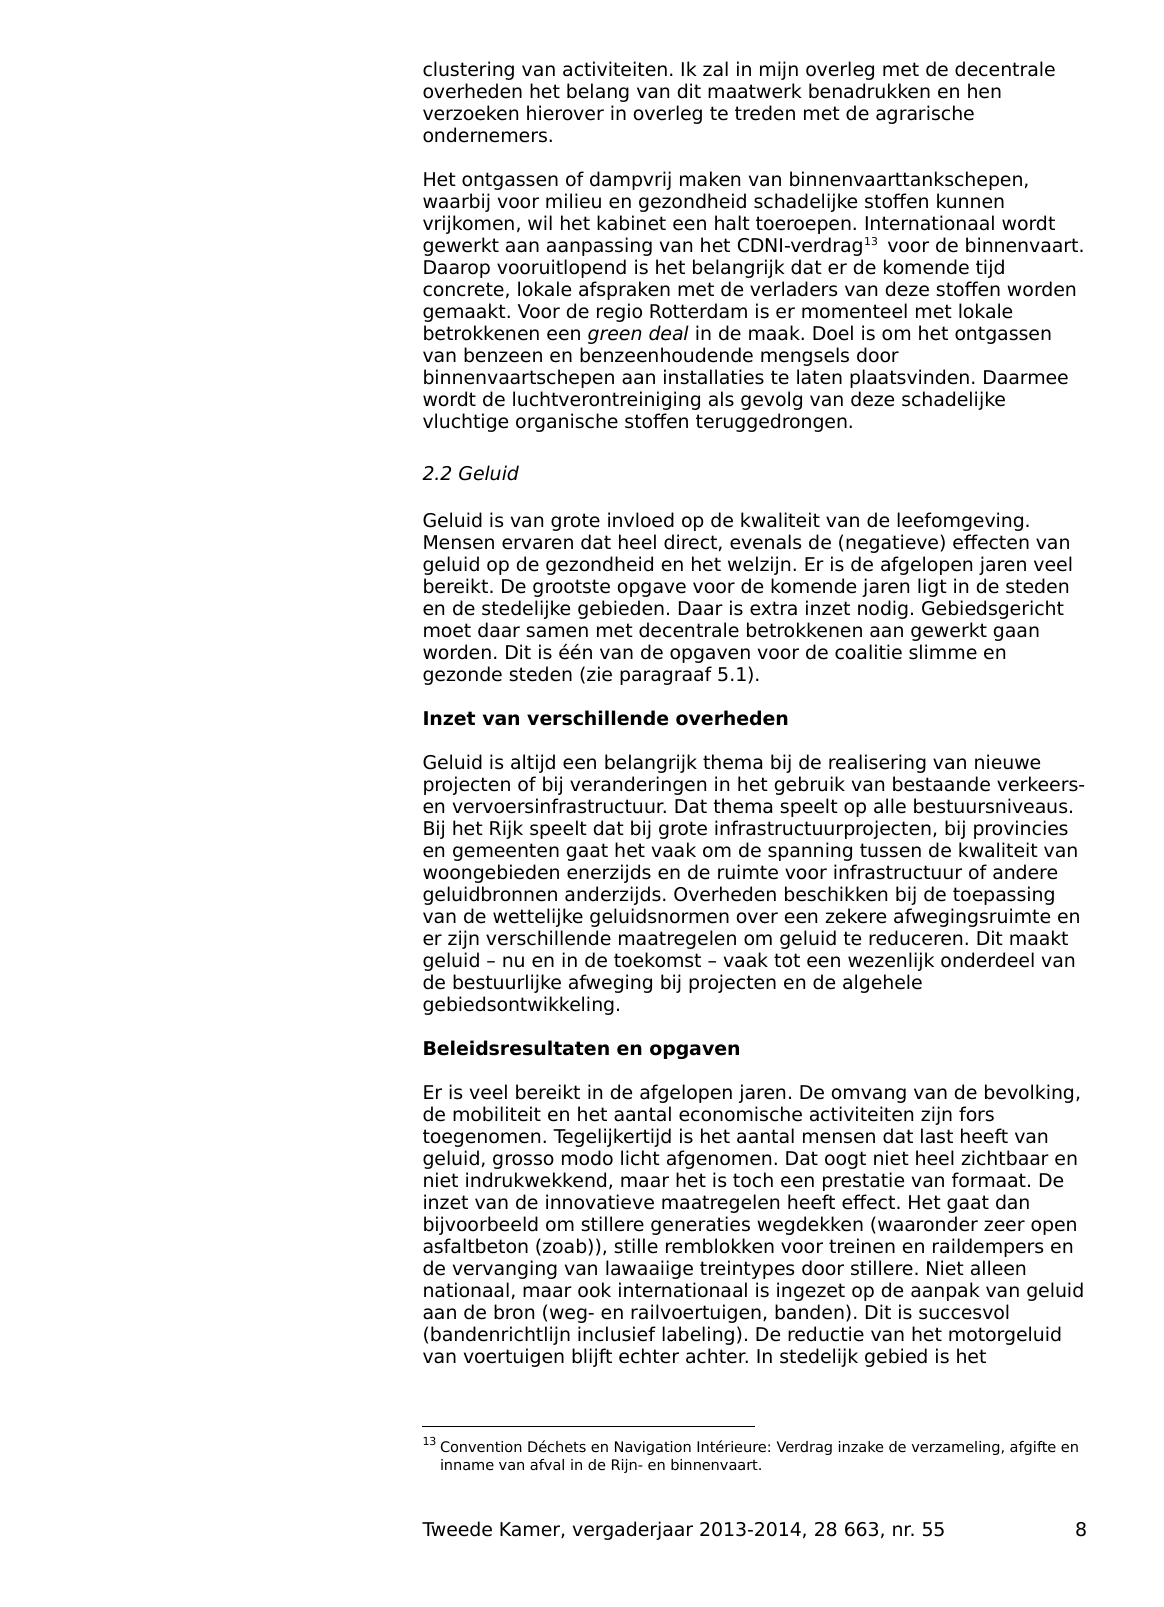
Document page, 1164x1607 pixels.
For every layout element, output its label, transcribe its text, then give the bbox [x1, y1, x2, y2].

subtitle 2.2 Geluid [422, 463, 1087, 485]
text Er is veel bereikt in de afgelopen jaren. De omvang van de bevolking, de mobiliteit en het aantal economische activiteiten zijn fors toegenomen. Tegelijkertijd is het aantal mensen dat last heeft van geluid, grosso modo licht afgenomen. Dat oogt niet heel zichtbaar en niet indrukwekkend, maar het is toch een prestatie van formaat. De inzet van de innovatieve maatregelen heeft effect. Het gaat dan bijvoorbeeld om stillere generaties wegdekken (waaronder zeer open asfaltbeton (zoab)), stille remblokken voor treinen en raildempers en de vervanging van lawaaiige treintypes door stillere. Niet alleen nationaal, maar ook internationaal is ingezet op de aanpak van geluid aan de bron (weg- en railvoertuigen, banden). Dit is succesvol (bandenrichtlijn inclusief labeling). De reductie van het motorgeluid van voertuigen blijft echter achter. In stedelijk gebied is het [422, 1082, 1087, 1368]
text Het ontgassen of dampvrij maken van binnenvaarttankschepen, waarbij voor milieu en gezondheid schadelijke stoffen kunnen vrijkomen, wil het kabinet een halt toeroepen. Internationaal wordt gewerkt aan aanpassing van het CDNI-verdrag voor de binnenvaart. Daarop vooruitlopend is het belangrijk dat er de komende tijd concrete, lokale afspraken met de verladers van deze stoffen worden gemaakt. Voor de regio Rotterdam is er momenteel met lokale betrokkenen een green deal in de maak. Doel is om het ontgassen van benzeen en benzeenhoudende mengsels door binnenvaartschepen aan installaties te laten plaatsvinden. Daarmee wordt de luchtverontreiniging als gevolg van deze schadelijke vluchtige organische stoffen teruggedrongen. [422, 169, 1087, 433]
text Convention Déchets en Navigation Intérieure: Verdrag inzake de verzameling, afgifte en inname van afval in de Rijn- en binnenvaart. [422, 1435, 1087, 1474]
subtitle Beleidsresultaten en opgaven [422, 1038, 1087, 1060]
text Geluid is altijd een belangrijk thema bij de realisering van nieuwe projecten of bij veranderingen in het gebruik van bestaande verkeers- en vervoersinfrastructuur. Dat thema speelt op alle bestuursniveaus. Bij het Rijk speelt dat bij grote infrastructuurprojecten, bij provincies en gemeenten gaat het vaak om de spanning tussen de kwaliteit van woongebieden enerzijds en de ruimte voor infrastructuur of andere geluidbronnen anderzijds. Overheden beschikken bij de toepassing van de wettelijke geluidsnormen over een zekere afwegingsruimte en er zijn verschillende maatregelen om geluid te reduceren. Dit maakt geluid – nu en in de toekomst – vaak tot een wezenlijk onderdeel van de bestuurlijke afweging bij projecten en de algehele gebiedsontwikkeling. [422, 752, 1087, 1016]
text Geluid is van grote invloed op de kwaliteit van de leefomgeving. Mensen ervaren dat heel direct, evenals de (negatieve) effecten van geluid op de gezondheid en het welzijn. Er is de afgelopen jaren veel bereikt. De grootste opgave voor de komende jaren ligt in de steden en de stedelijke gebieden. Daar is extra inzet nodig. Gebiedsgericht moet daar samen met decentrale betrokkenen aan gewerkt gaan worden. Dit is één van de opgaven voor de coalitie slimme en gezonde steden (zie paragraaf 5.1). [422, 510, 1087, 686]
subtitle Inzet van verschillende overheden [422, 708, 1087, 730]
text clustering van activiteiten. Ik zal in mijn overleg met de decentrale overheden het belang van dit maatwerk benadrukken en hen verzoeken hierover in overleg te treden met de agrarische ondernemers. [422, 59, 1087, 147]
